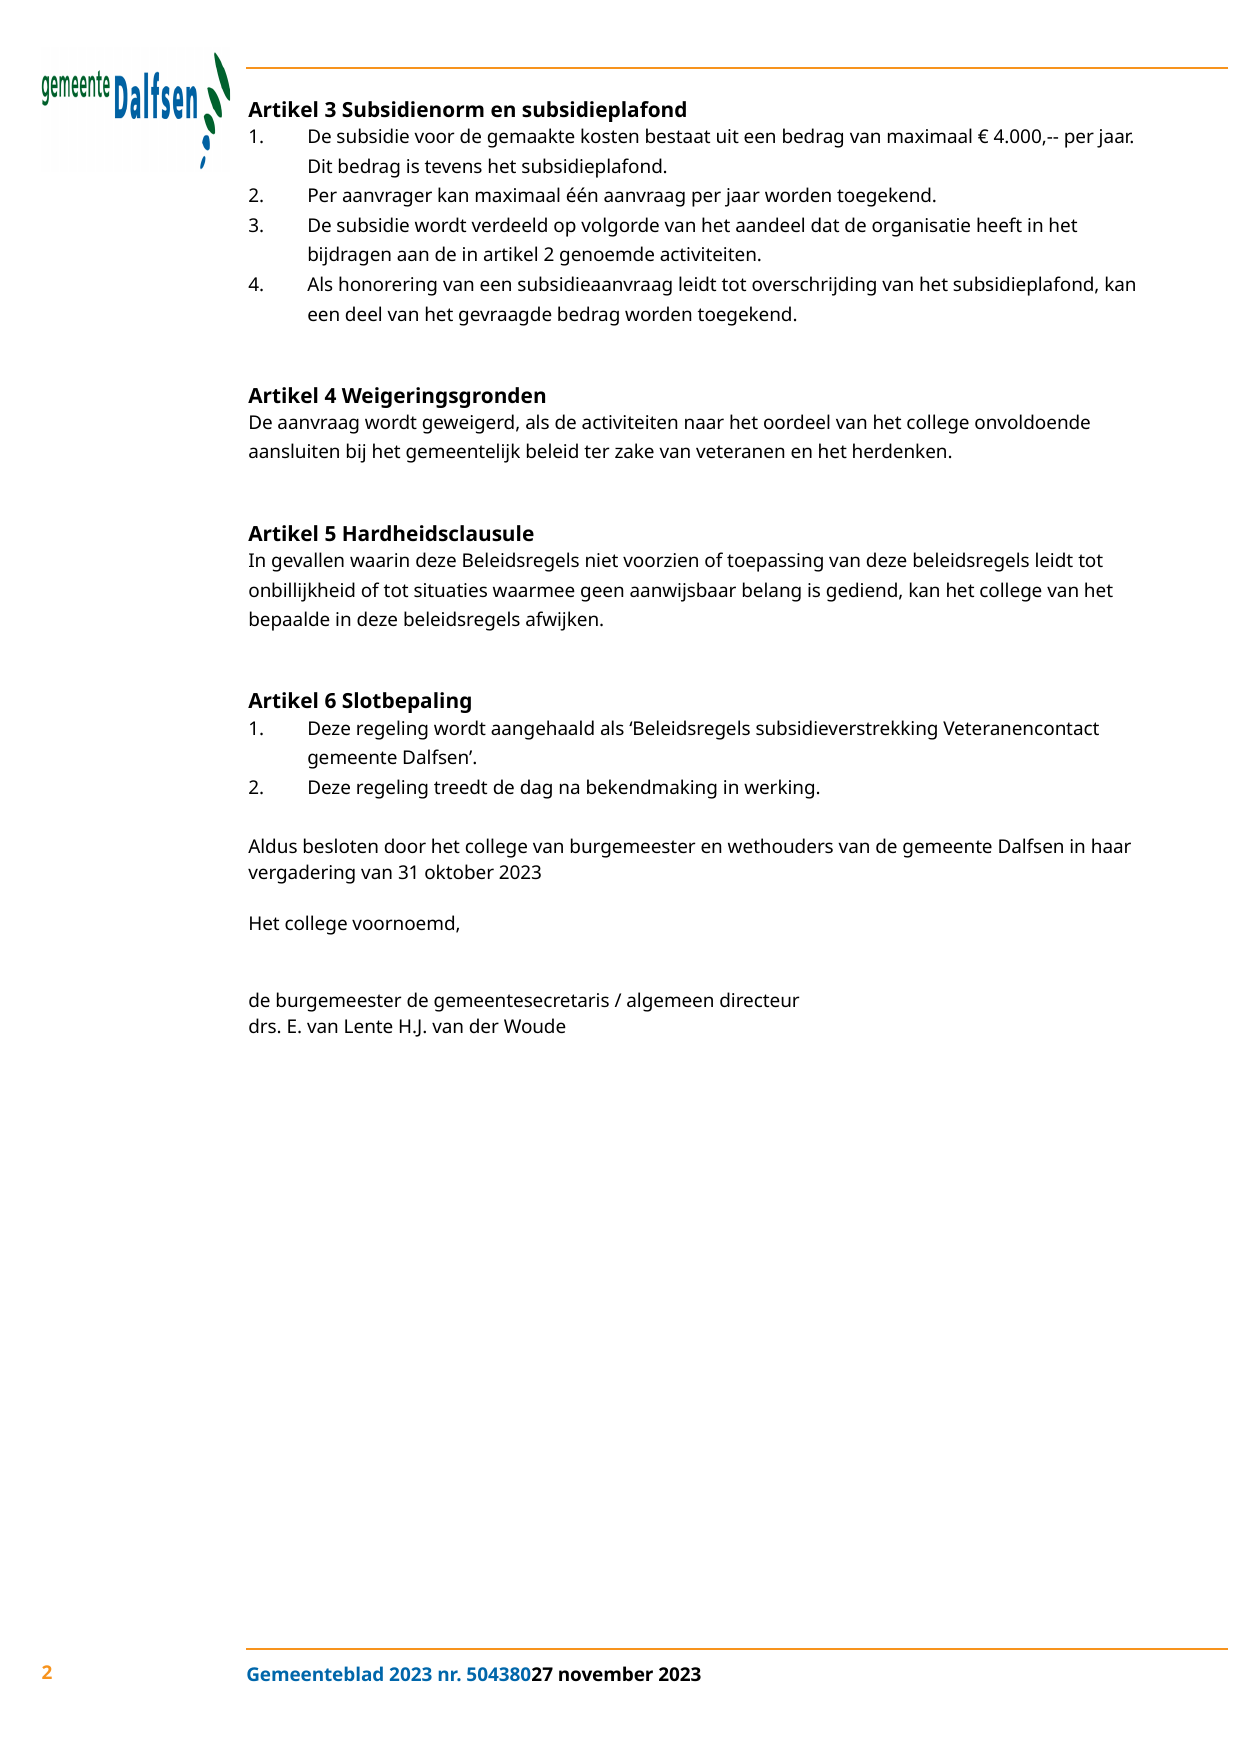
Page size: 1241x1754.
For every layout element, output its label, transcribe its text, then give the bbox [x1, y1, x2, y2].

text In gevallen waarin deze Beleidsregels niet voorzien of toepassing van deze beleidsregels leidt tot onbillijkheid of tot situaties waarmee geen aanwijsbaar belang is gediend, kan het college van het bepaalde in deze beleidsregels afwijken. [248, 547, 1152, 632]
text Artikel 3 Subsidienorm en subsidieplafond [248, 95, 1152, 123]
list Per aanvrager kan maximaal één aanvraag per jaar worden toegekend. [248, 182, 1152, 208]
text de burgemeester de gemeentesecretaris / algemeen directeur [248, 987, 1152, 1013]
list Deze regeling wordt aangehaald als ‘Beleidsregels subsidieverstrekking Veteranencontact gemeente Dalfsen’. [248, 715, 1152, 770]
text Artikel 4 Weigeringsgronden [248, 381, 1152, 409]
list Als honorering van een subsidieaanvraag leidt tot overschrijding van het subsidieplafond, kan een deel van het gevraagde bedrag worden toegekend. [248, 271, 1152, 326]
text De aanvraag wordt geweigerd, als de activiteiten naar het oordeel van het college onvoldoende aansluiten bij het gemeentelijk beleid ter zake van veteranen en het herdenken. [248, 409, 1152, 464]
list De subsidie wordt verdeeld op volgorde van het aandeel dat de organisatie heeft in het bijdragen aan de in artikel 2 genoemde activiteiten. [248, 212, 1152, 267]
text Artikel 6 Slotbepaling [248, 686, 1152, 715]
list De subsidie voor de gemaakte kosten bestaat uit een bedrag van maximaal € 4.000,-- per jaar. Dit bedrag is tevens het subsidieplafond. [248, 123, 1152, 178]
text Aldus besloten door het college van burgemeester en wethouders van de gemeente Dalfsen in haar vergadering van 31 oktober 2023 [248, 833, 1152, 884]
list Deze regeling treedt de dag na bekendmaking in werking. [248, 774, 1152, 800]
text drs. E. van Lente H.J. van der Woude [248, 1013, 1152, 1039]
text Artikel 5 Hardheidsclausule [248, 519, 1152, 547]
picture [41, 47, 231, 172]
text Het college voornoemd, [248, 910, 1152, 936]
